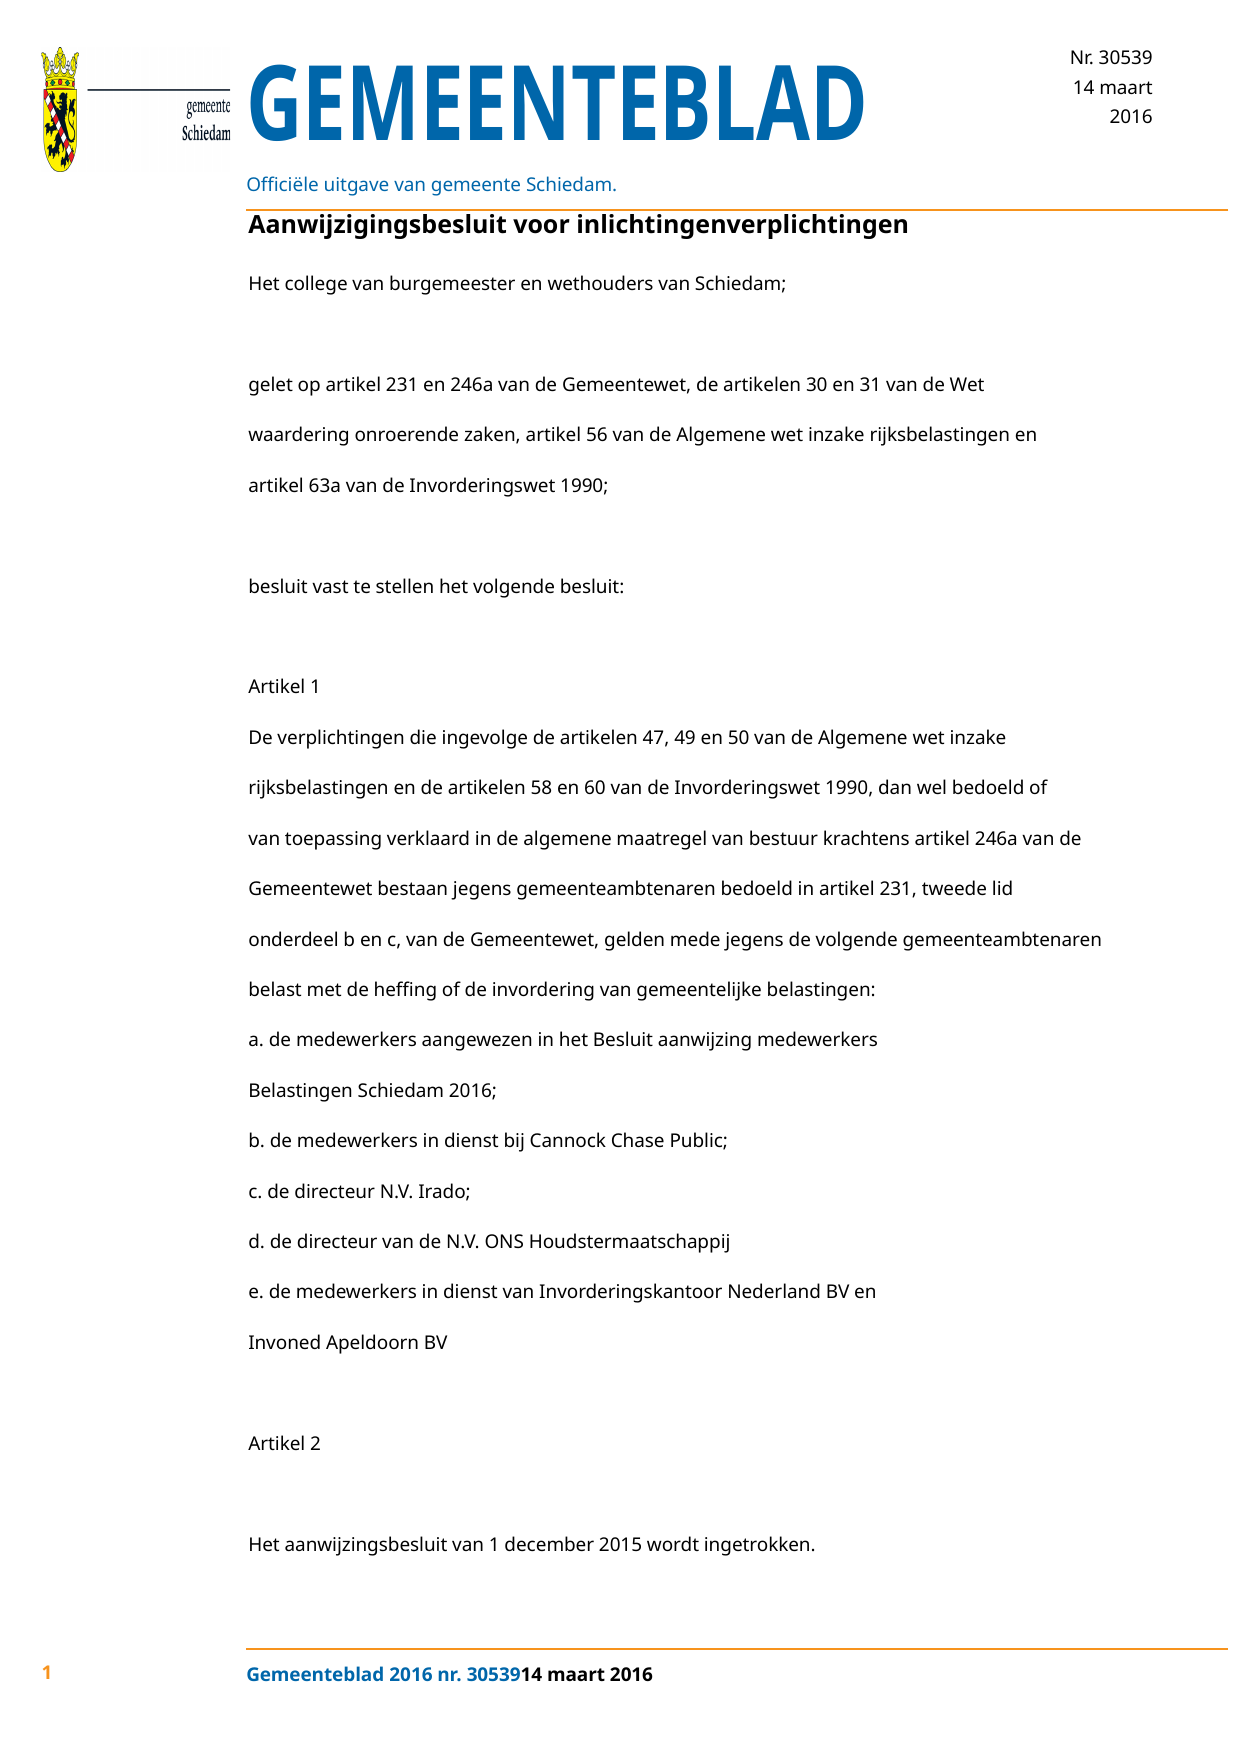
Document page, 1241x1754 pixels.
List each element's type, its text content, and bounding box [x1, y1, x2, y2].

text a. de medewerkers aangewezen in het Besluit aanwijzing medewerkers [248, 1027, 1152, 1052]
text d. de directeur van de N.V. ONS Houdstermaatschappij [248, 1228, 1152, 1254]
text Het aanwijzingsbesluit van 1 december 2015 wordt ingetrokken. [248, 1531, 1152, 1556]
text Artikel 1 [248, 674, 1152, 699]
picture [41, 47, 231, 172]
text Aanwijzigingsbesluit voor inlichtingenverplichtingen [248, 211, 1152, 241]
text belast met de heffing of de invordering van gemeentelijke belastingen: [248, 976, 1152, 1002]
text Het college van burgemeester en wethouders van Schiedam; [248, 270, 1152, 296]
text van toepassing verklaard in de algemene maatregel van bestuur krachtens artikel 246a van de [248, 825, 1152, 851]
text artikel 63a van de Invorderingswet 1990; [248, 472, 1152, 498]
text De verplichtingen die ingevolge de artikelen 47, 49 en 50 van de Algemene wet inzake [248, 724, 1152, 750]
text e. de medewerkers in dienst van Invorderingskantoor Nederland BV en [248, 1279, 1152, 1304]
text c. de directeur N.V. Irado; [248, 1178, 1152, 1203]
text rijksbelastingen en de artikelen 58 en 60 van de Invorderingswet 1990, dan wel bedoeld of [248, 774, 1152, 800]
text Belastingen Schiedam 2016; [248, 1077, 1152, 1103]
text Artikel 2 [248, 1430, 1152, 1456]
text besluit vast te stellen het volgende besluit: [248, 573, 1152, 598]
text Invoned Apeldoorn BV [248, 1329, 1152, 1355]
text gelet op artikel 231 en 246a van de Gemeentewet, de artikelen 30 en 31 van de Wet [248, 371, 1152, 397]
text b. de medewerkers in dienst bij Cannock Chase Public; [248, 1127, 1152, 1153]
text waardering onroerende zaken, artikel 56 van de Algemene wet inzake rijksbelastingen en [248, 422, 1152, 447]
text Gemeentewet bestaan jegens gemeenteambtenaren bedoeld in artikel 231, tweede lid [248, 875, 1152, 901]
text onderdeel b en c, van de Gemeentewet, gelden mede jegens de volgende gemeenteambtenaren [248, 926, 1152, 951]
